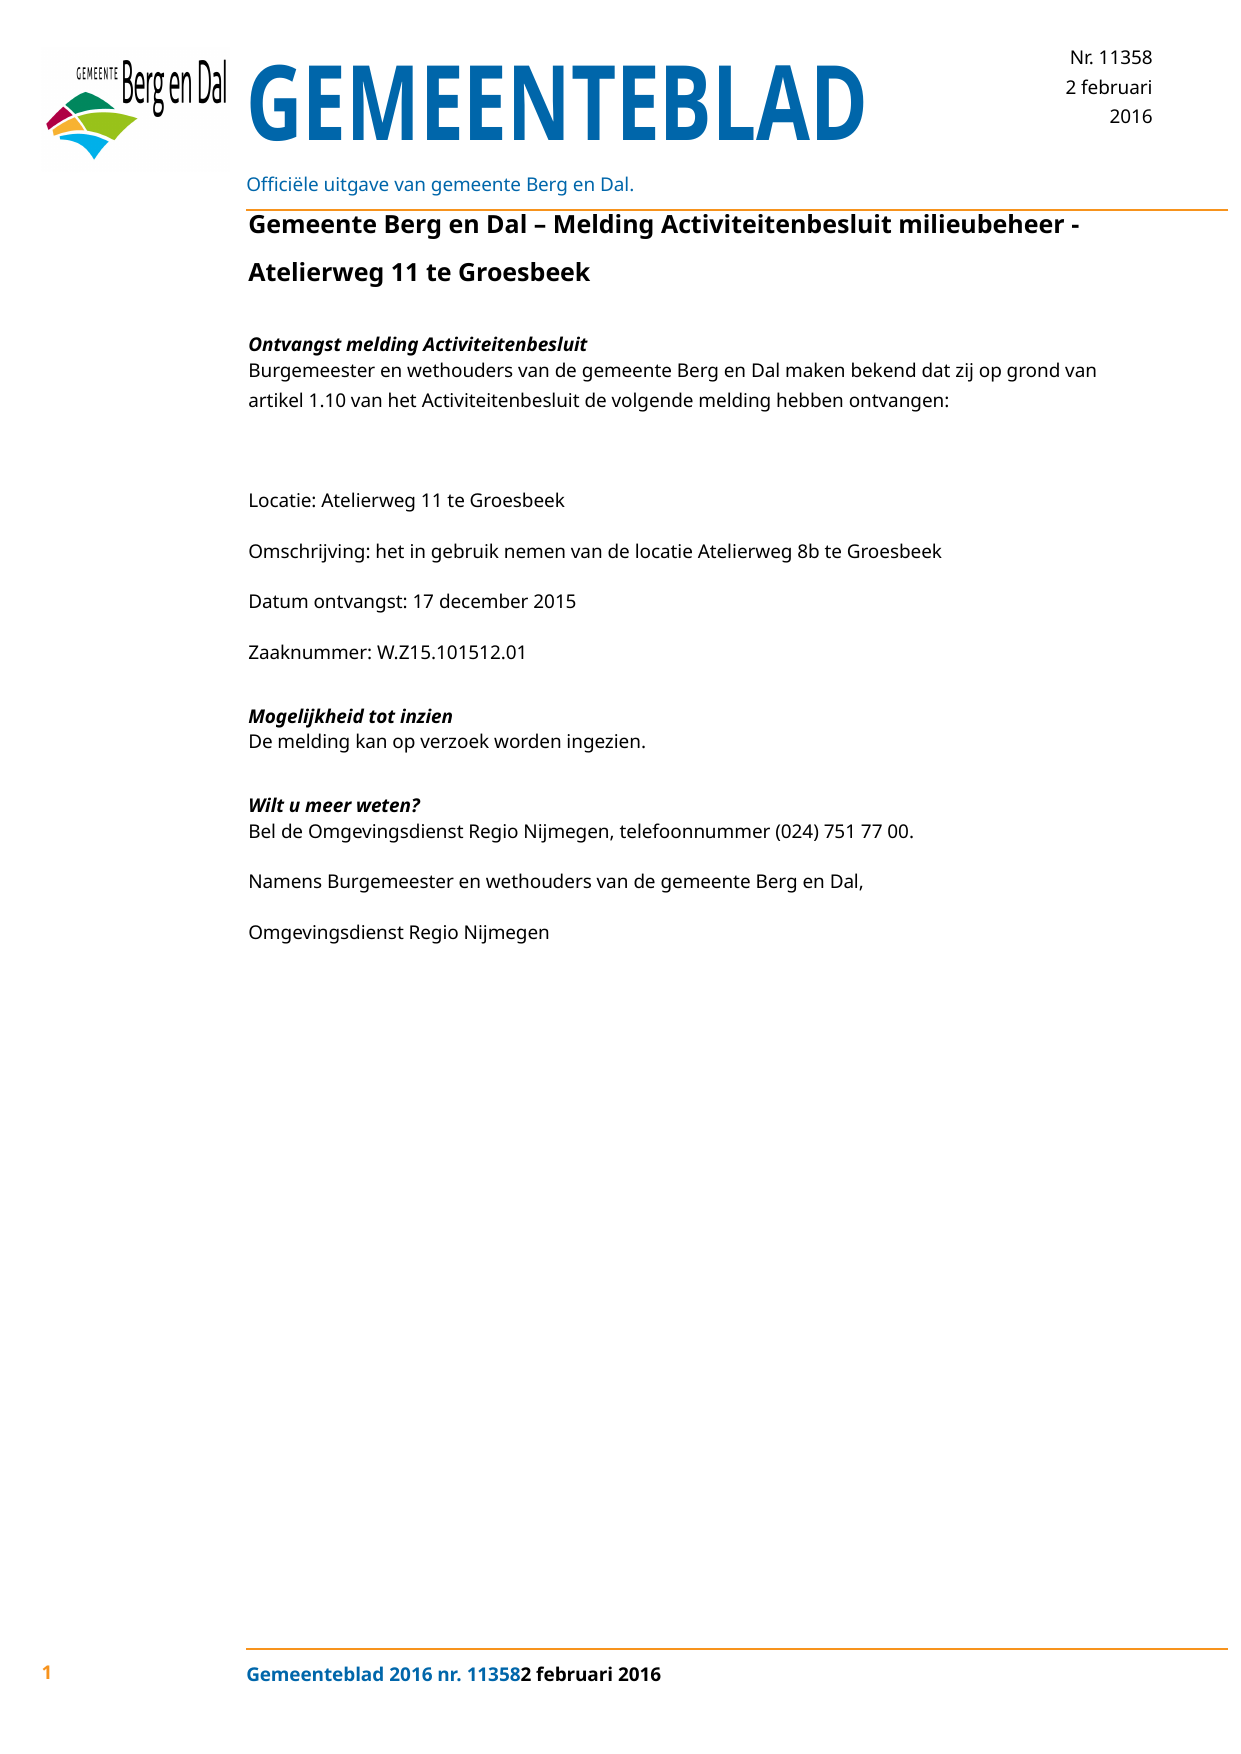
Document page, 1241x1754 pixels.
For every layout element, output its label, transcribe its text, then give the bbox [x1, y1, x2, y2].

text Namens Burgemeester en wethouders van de gemeente Berg en Dal, [248, 869, 1152, 894]
text Datum ontvangst: 17 december 2015 [248, 588, 1152, 614]
text Burgemeester en wethouders van de gemeente Berg en Dal maken bekend dat zij op grond van artikel 1.10 van het Activiteitenbesluit de volgende melding hebben ontvangen: [248, 357, 1152, 412]
text Locatie: Atelierweg 11 te Groesbeek [248, 488, 1152, 513]
text Omschrijving: het in gebruik nemen van de locatie Atelierweg 8b te Groesbeek [248, 538, 1152, 564]
text Omgevingsdienst Regio Nijmegen [248, 919, 1152, 945]
text Wilt u meer weten? [248, 792, 1152, 818]
text Bel de Omgevingsdienst Regio Nijmegen, telefoonnummer (024) 751 77 00. [248, 818, 1152, 844]
text Gemeente Berg en Dal – Melding Activiteitenbesluit milieubeheer - Atelierweg 11 te Groesbeek [248, 211, 1152, 288]
text De melding kan op verzoek worden ingezien. [248, 728, 1152, 754]
text Ontvangst melding Activiteitenbesluit [248, 331, 1152, 357]
text Mogelijkheid tot inzien [248, 703, 1152, 728]
text Zaaknummer: W.Z15.101512.01 [248, 639, 1152, 664]
picture [41, 47, 231, 172]
